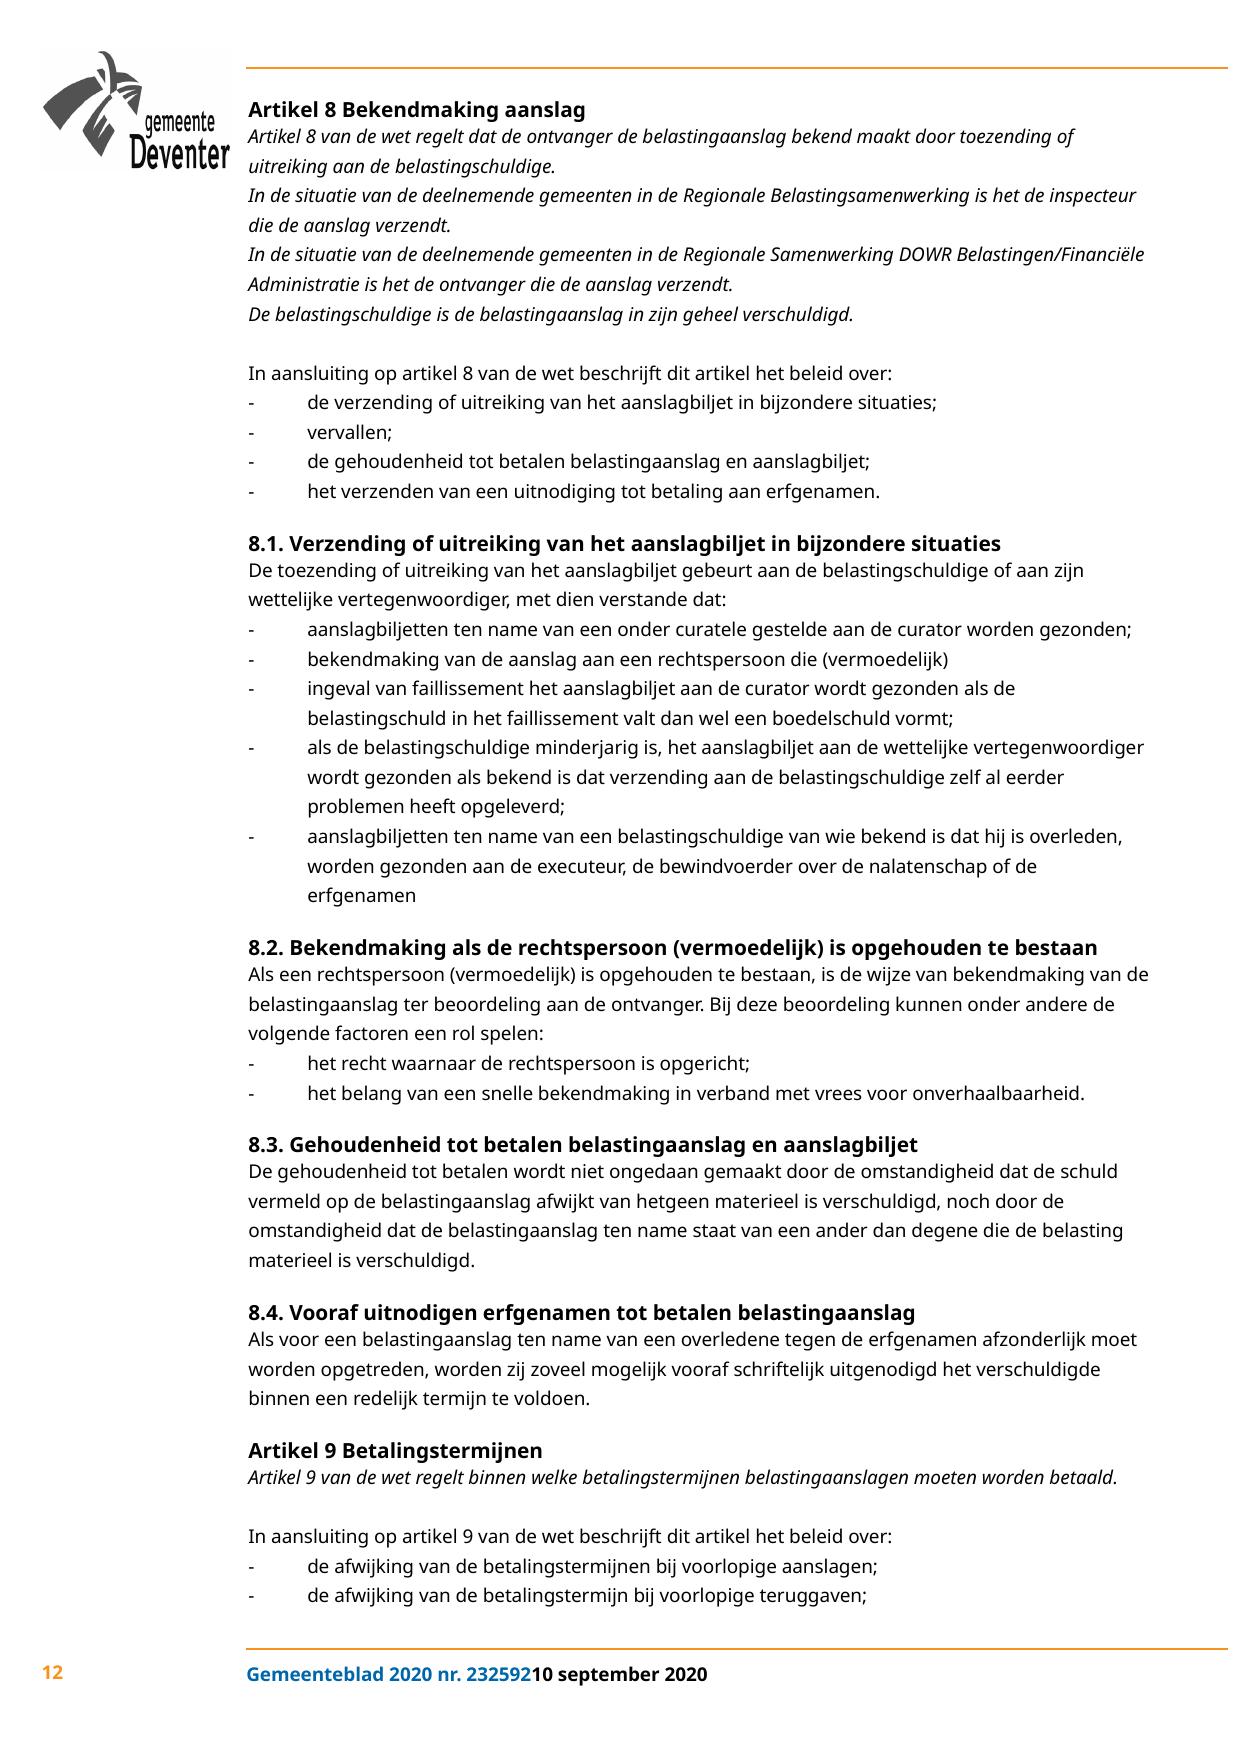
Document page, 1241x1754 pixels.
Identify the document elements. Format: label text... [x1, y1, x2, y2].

text De toezending of uitreiking van het aanslagbiljet gebeurt aan de belastingschuldige of aan zijn wettelijke vertegenwoordiger, met dien verstande dat: [248, 557, 1152, 612]
text Als voor een belastingaanslag ten name van een overledene tegen de erfgenamen afzonderlijk moet worden opgetreden, worden zij zoveel mogelijk vooraf schriftelijk uitgenodigd het verschuldigde binnen een redelijk termijn te voldoen. [248, 1326, 1152, 1411]
list als de belastingschuldige minderjarig is, het aanslagbiljet aan de wettelijke vertegenwoordiger wordt gezonden als bekend is dat verzending aan de belastingschuldige zelf al eerder problemen heeft opgeleverd; [248, 734, 1152, 819]
list het verzenden van een uitnodiging tot betaling aan erfgenamen. [248, 478, 1152, 504]
text In aansluiting op artikel 9 van de wet beschrijft dit artikel het beleid over: [248, 1523, 1152, 1549]
list de afwijking van de betalingstermijn bij voorlopige teruggaven; [248, 1582, 1152, 1608]
list het recht waarnaar de rechtspersoon is opgericht; [248, 1050, 1152, 1076]
text Artikel 8 Bekendmaking aanslag [248, 95, 1152, 123]
text Artikel 8 van de wet regelt dat de ontvanger de belastingaanslag bekend maakt door toezending of uitreiking aan de belastingschuldige. [248, 123, 1152, 178]
text 8.1. Verzending of uitreiking van het aanslagbiljet in bijzondere situaties [248, 529, 1152, 557]
text De gehoudenheid tot betalen wordt niet ongedaan gemaakt door de omstandigheid dat de schuld vermeld op de belastingaanslag afwijkt van hetgeen materieel is verschuldigd, noch door de omstandigheid dat de belastingaanslag ten name staat van een ander dan degene die de belasting materieel is verschuldigd. [248, 1158, 1152, 1273]
text Als een rechtspersoon (vermoedelijk) is opgehouden te bestaan, is de wijze van bekendmaking van de belastingaanslag ter beoordeling aan de ontvanger. Bij deze beoordeling kunnen onder andere de volgende factoren een rol spelen: [248, 961, 1152, 1046]
text In de situatie van de deelnemende gemeenten in de Regionale Belastingsamenwerking is het de inspecteur die de aanslag verzendt. [248, 182, 1152, 238]
list bekendmaking van de aanslag aan een rechtspersoon die (vermoedelijk) [248, 646, 1152, 672]
list aanslagbiljetten ten name van een onder curatele gestelde aan de curator worden gezonden; [248, 616, 1152, 642]
text In aansluiting op artikel 8 van de wet beschrijft dit artikel het beleid over: [248, 360, 1152, 386]
picture [41, 47, 231, 172]
text 8.3. Gehoudenheid tot betalen belastingaanslag en aanslagbiljet [248, 1130, 1152, 1158]
text 8.4. Vooraf uitnodigen erfgenamen tot betalen belastingaanslag [248, 1298, 1152, 1326]
list de afwijking van de betalingstermijnen bij voorlopige aanslagen; [248, 1553, 1152, 1579]
text Artikel 9 Betalingstermijnen [248, 1436, 1152, 1464]
list ingeval van faillissement het aanslagbiljet aan de curator wordt gezonden als de belastingschuld in het faillissement valt dan wel een boedelschuld vormt; [248, 675, 1152, 731]
list de gehoudenheid tot betalen belastingaanslag en aanslagbiljet; [248, 449, 1152, 474]
list vervallen; [248, 419, 1152, 445]
text De belastingschuldige is de belastingaanslag in zijn geheel verschuldigd. [248, 301, 1152, 326]
list aanslagbiljetten ten name van een belastingschuldige van wie bekend is dat hij is overleden, worden gezonden aan de executeur, de bewindvoerder over de nalatenschap of de erfgenamen [248, 823, 1152, 908]
text In de situatie van de deelnemende gemeenten in de Regionale Samenwerking DOWR Belastingen/Financiële Administratie is het de ontvanger die de aanslag verzendt. [248, 242, 1152, 297]
text Artikel 9 van de wet regelt binnen welke betalingstermijnen belastingaanslagen moeten worden betaald. [248, 1464, 1152, 1490]
list het belang van een snelle bekendmaking in verband met vrees voor onverhaalbaarheid. [248, 1080, 1152, 1105]
text 8.2. Bekendmaking als de rechtspersoon (vermoedelijk) is opgehouden te bestaan [248, 933, 1152, 961]
list de verzending of uitreiking van het aanslagbiljet in bijzondere situaties; [248, 389, 1152, 415]
